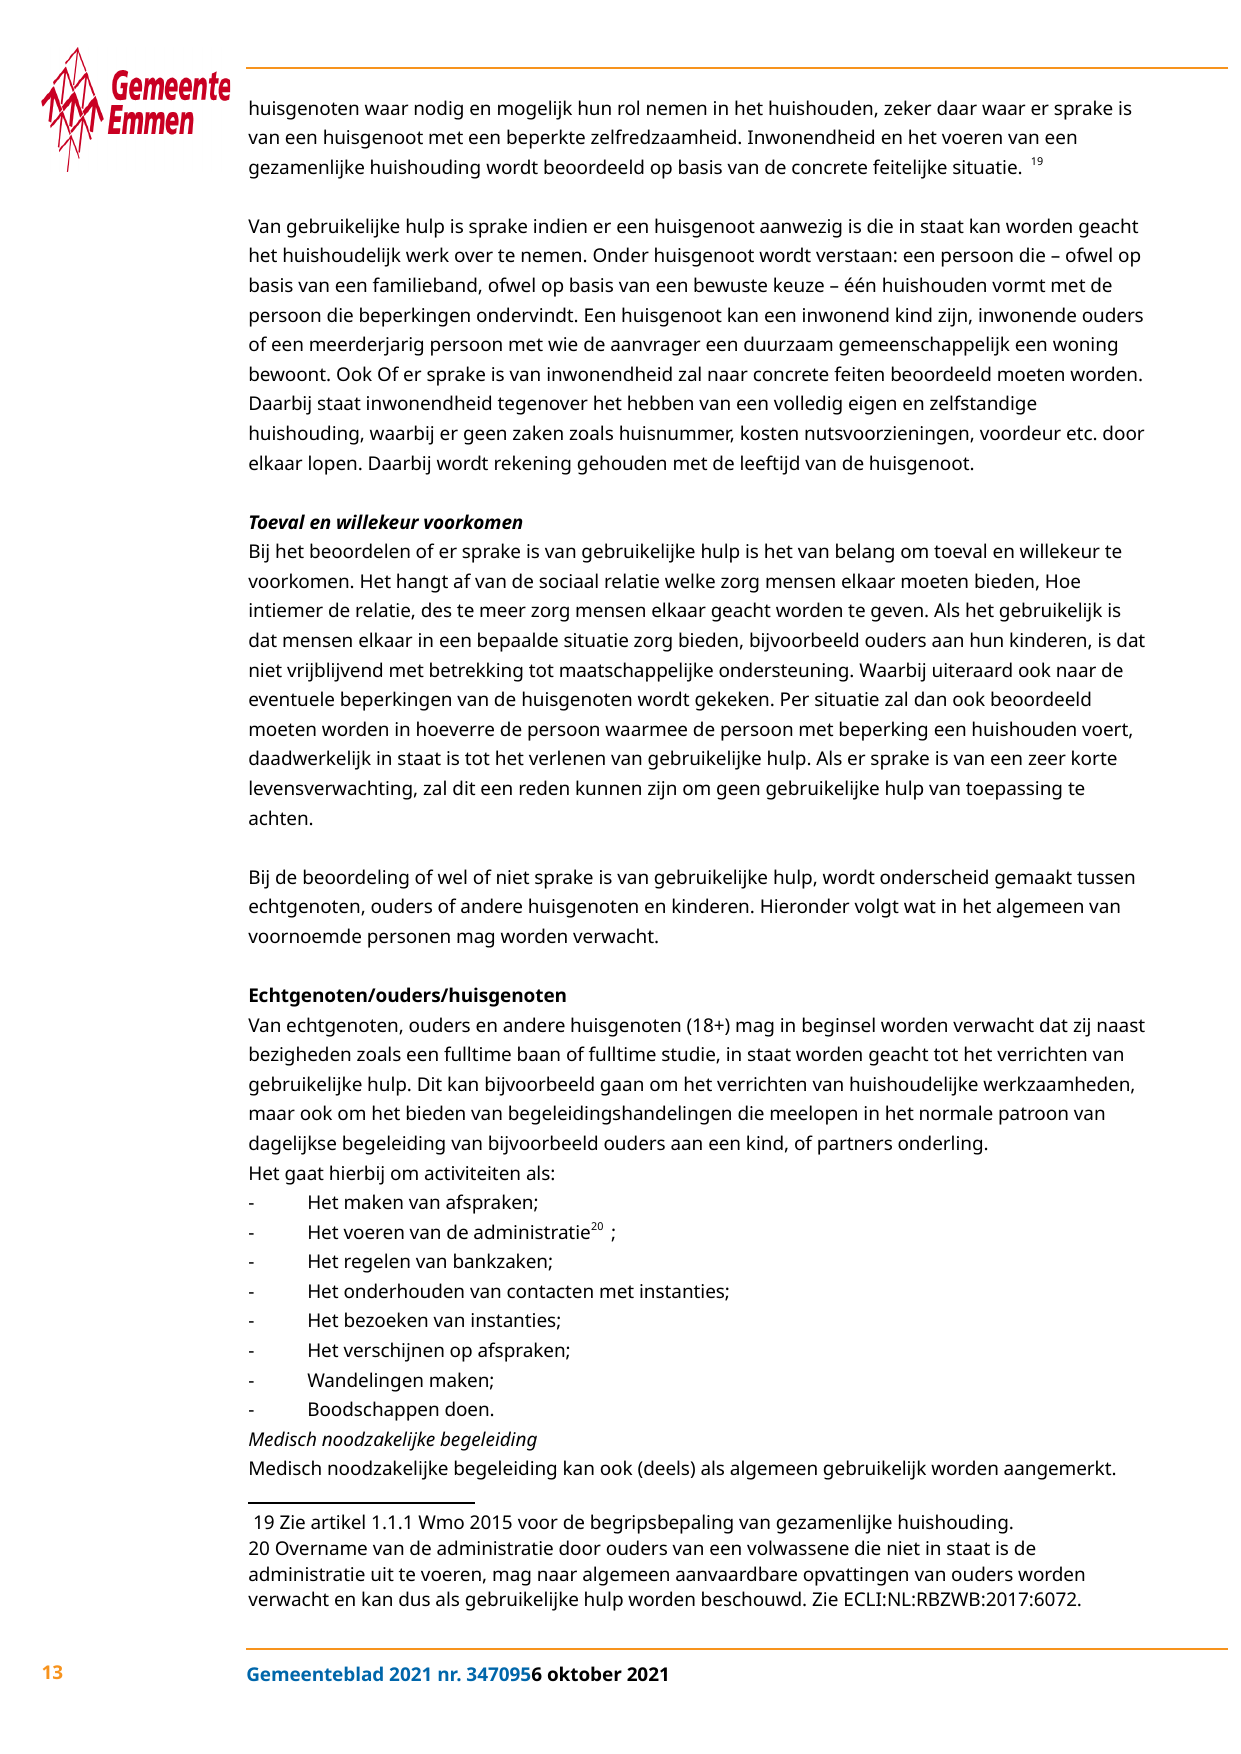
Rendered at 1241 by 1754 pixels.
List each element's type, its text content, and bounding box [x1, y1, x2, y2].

list Het maken van afspraken; [248, 1189, 1152, 1215]
list Het onderhouden van contacten met instanties; [248, 1278, 1152, 1304]
text Medisch noodzakelijke begeleiding [248, 1426, 1152, 1452]
list Het regelen van bankzaken; [248, 1248, 1152, 1274]
text Van gebruikelijke hulp is sprake indien er een huisgenoot aanwezig is die in staat kan worden geacht het huishoudelijk werk over te nemen. Onder huisgenoot wordt verstaan: een persoon die – ofwel op basis van een familieband, ofwel op basis van een bewuste keuze – één huishouden vormt met de persoon die beperkingen ondervindt. Een huisgenoot kan een inwonend kind zijn, inwonende ouders of een meerderjarig persoon met wie de aanvrager een duurzaam gemeenschappelijk een woning bewoont. Ook Of er sprake is van inwonendheid zal naar concrete feiten beoordeeld moeten worden. Daarbij staat inwonendheid tegenover het hebben van een volledig eigen en zelfstandige huishouding, waarbij er geen zaken zoals huisnummer, kosten nutsvoorzieningen, voordeur etc. door elkaar lopen. Daarbij wordt rekening gehouden met de leeftijd van de huisgenoot. [248, 213, 1152, 476]
list Het bezoeken van instanties; [248, 1308, 1152, 1333]
text huisgenoten waar nodig en mogelijk hun rol nemen in het huishouden, zeker daar waar er sprake is van een huisgenoot met een beperkte zelfredzaamheid. Inwonendheid en het voeren van een gezamenlijke huishouding wordt beoordeeld op basis van de concrete feitelijke situatie. [248, 95, 1152, 180]
list Het verschijnen op afspraken; [248, 1337, 1152, 1363]
list Overname van de administratie door ouders van een volwassene die niet in staat is de administratie uit te voeren, mag naar algemeen aanvaardbare opvattingen van ouders worden verwacht en kan dus als gebruikelijke hulp worden beschouwd. Zie ECLI:NL:RBZWB:2017:6072. [248, 1535, 1152, 1612]
text Van echtgenoten, ouders en andere huisgenoten (18+) mag in beginsel worden verwacht dat zij naast bezigheden zoals een fulltime baan of fulltime studie, in staat worden geacht tot het verrichten van gebruikelijke hulp. Dit kan bijvoorbeeld gaan om het verrichten van huishoudelijke werkzaamheden, maar ook om het bieden van begeleidingshandelingen die meelopen in het normale patroon van dagelijkse begeleiding van bijvoorbeeld ouders aan een kind, of partners onderling. [248, 1012, 1152, 1156]
text Bij het beoordelen of er sprake is van gebruikelijke hulp is het van belang om toeval en willekeur te voorkomen. Het hangt af van de sociaal relatie welke zorg mensen elkaar moeten bieden, Hoe intiemer de relatie, des te meer zorg mensen elkaar geacht worden te geven. Als het gebruikelijk is dat mensen elkaar in een bepaalde situatie zorg bieden, bijvoorbeeld ouders aan hun kinderen, is dat niet vrijblijvend met betrekking tot maatschappelijke ondersteuning. Waarbij uiteraard ook naar de eventuele beperkingen van de huisgenoten wordt gekeken. Per situatie zal dan ook beoordeeld moeten worden in hoeverre de persoon waarmee de persoon met beperking een huishouden voert, daadwerkelijk in staat is tot het verlenen van gebruikelijke hulp. Als er sprake is van een zeer korte levensverwachting, zal dit een reden kunnen zijn om geen gebruikelijke hulp van toepassing te achten. [248, 538, 1152, 831]
text Echtgenoten/ouders/huisgenoten [248, 982, 1152, 1008]
list Wandelingen maken; [248, 1367, 1152, 1393]
picture [41, 47, 231, 172]
text Toeval en willekeur voorkomen [248, 509, 1152, 535]
text Medisch noodzakelijke begeleiding kan ook (deels) als algemeen gebruikelijk worden aangemerkt. [248, 1456, 1152, 1481]
text Bij de beoordeling of wel of niet sprake is van gebruikelijke hulp, wordt onderscheid gemaakt tussen echtgenoten, ouders of andere huisgenoten en kinderen. Hieronder volgt wat in het algemeen van voornoemde personen mag worden verwacht. [248, 864, 1152, 949]
list Boodschappen doen. [248, 1396, 1152, 1422]
text Het gaat hierbij om activiteiten als: [248, 1160, 1152, 1186]
text Zie artikel 1.1.1 Wmo 2015 voor de begripsbepaling van gezamenlijke huishouding. [248, 1509, 1152, 1535]
list Het voeren van de administratie ; [248, 1219, 1152, 1245]
